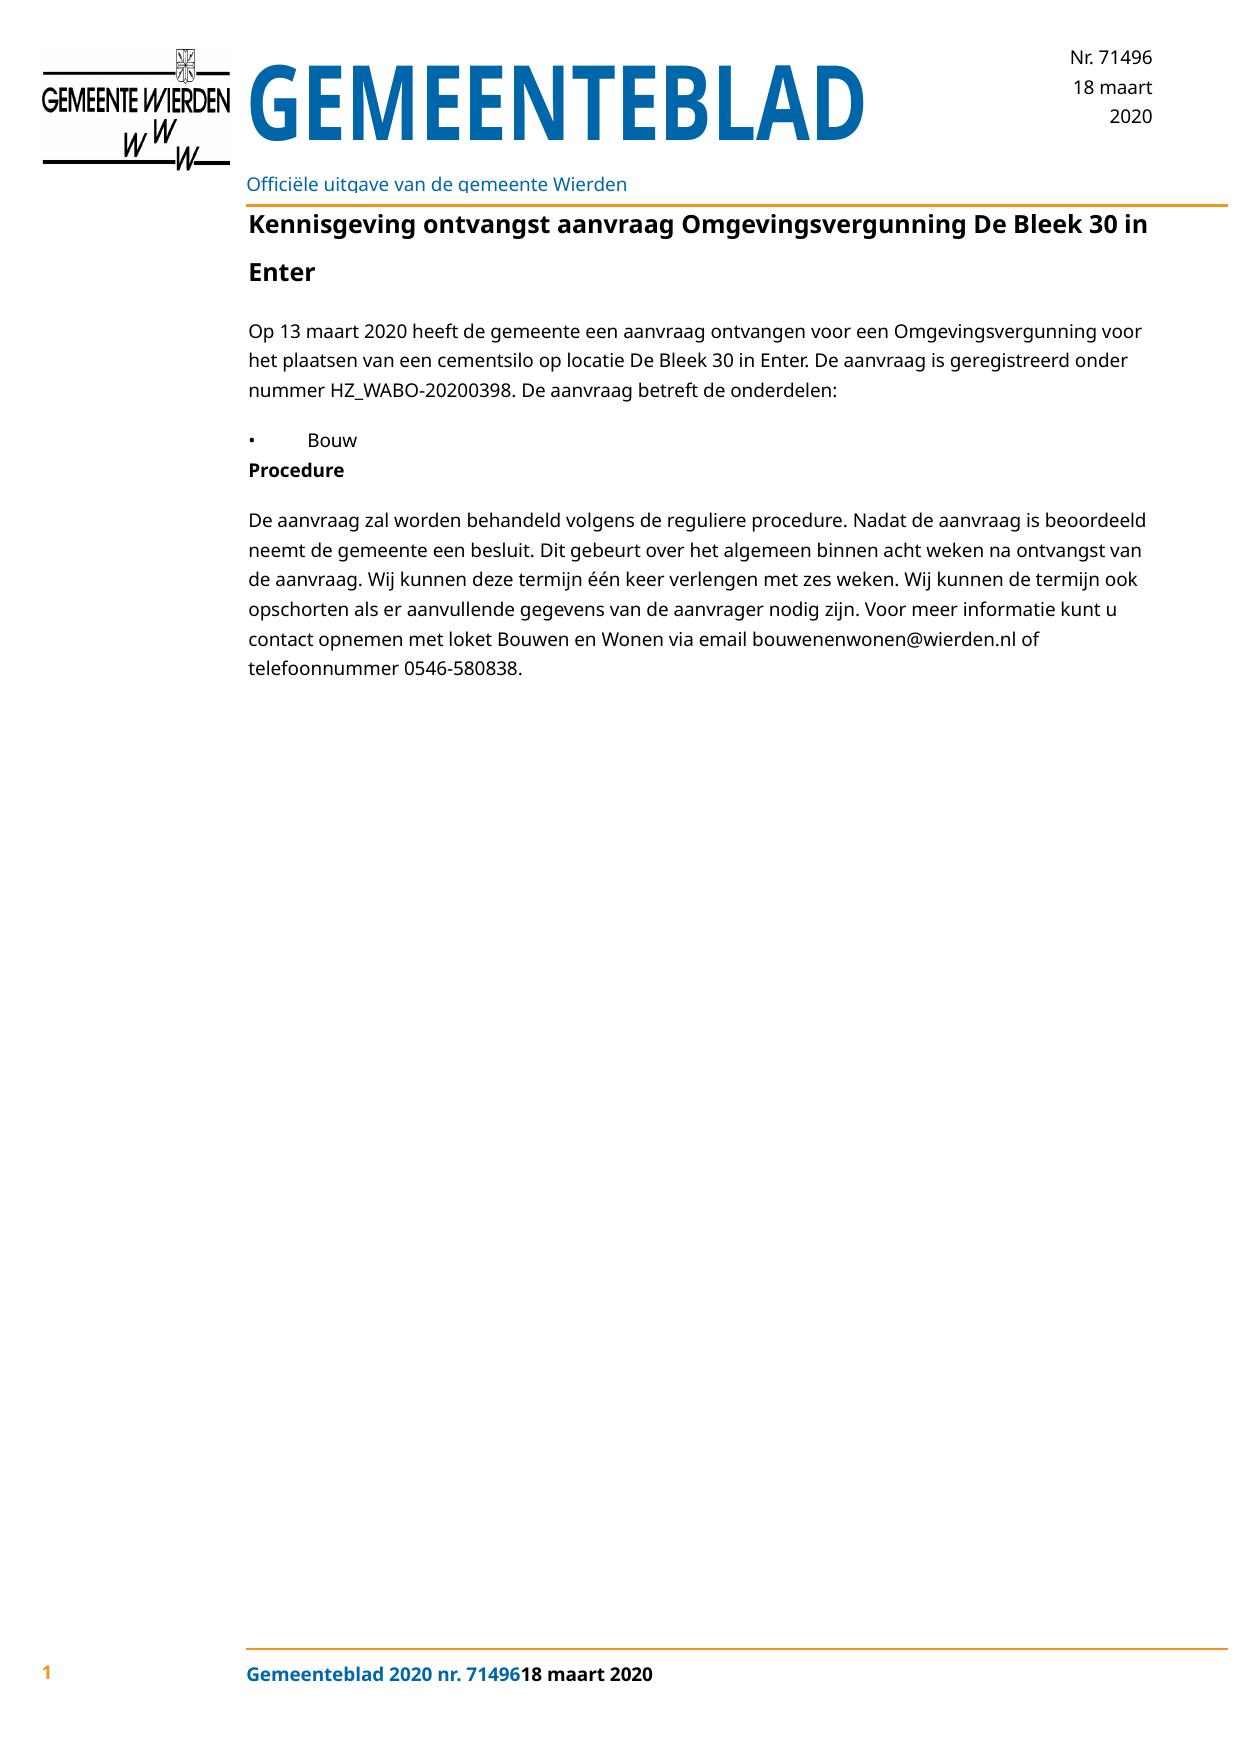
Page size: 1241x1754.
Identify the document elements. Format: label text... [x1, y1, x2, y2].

text Kennisgeving ontvangst aanvraag Omgevingsvergunning De Bleek 30 in Enter [248, 207, 1152, 288]
list Bouw [248, 427, 1152, 453]
text De aanvraag zal worden behandeld volgens de reguliere procedure. Nadat de aanvraag is beoordeeld neemt de gemeente een besluit. Dit gebeurt over het algemeen binnen acht weken na ontvangst van de aanvraag. Wij kunnen deze termijn één keer verlengen met zes weken. Wij kunnen de termijn ook opschorten als er aanvullende gegevens van de aanvrager nodig zijn. Voor meer informatie kunt u contact opnemen met loket Bouwen en Wonen via email bouwenenwonen@wierden.nl of telefoonnummer 0546-580838. [248, 507, 1152, 681]
text Op 13 maart 2020 heeft de gemeente een aanvraag ontvangen voor een Omgevingsvergunning voor het plaatsen van een cementsilo op locatie De Bleek 30 in Enter. De aanvraag is geregistreerd onder nummer HZ_WABO-20200398. De aanvraag betreft de onderdelen: [248, 318, 1152, 403]
picture [41, 47, 231, 172]
text Procedure [248, 457, 1152, 483]
